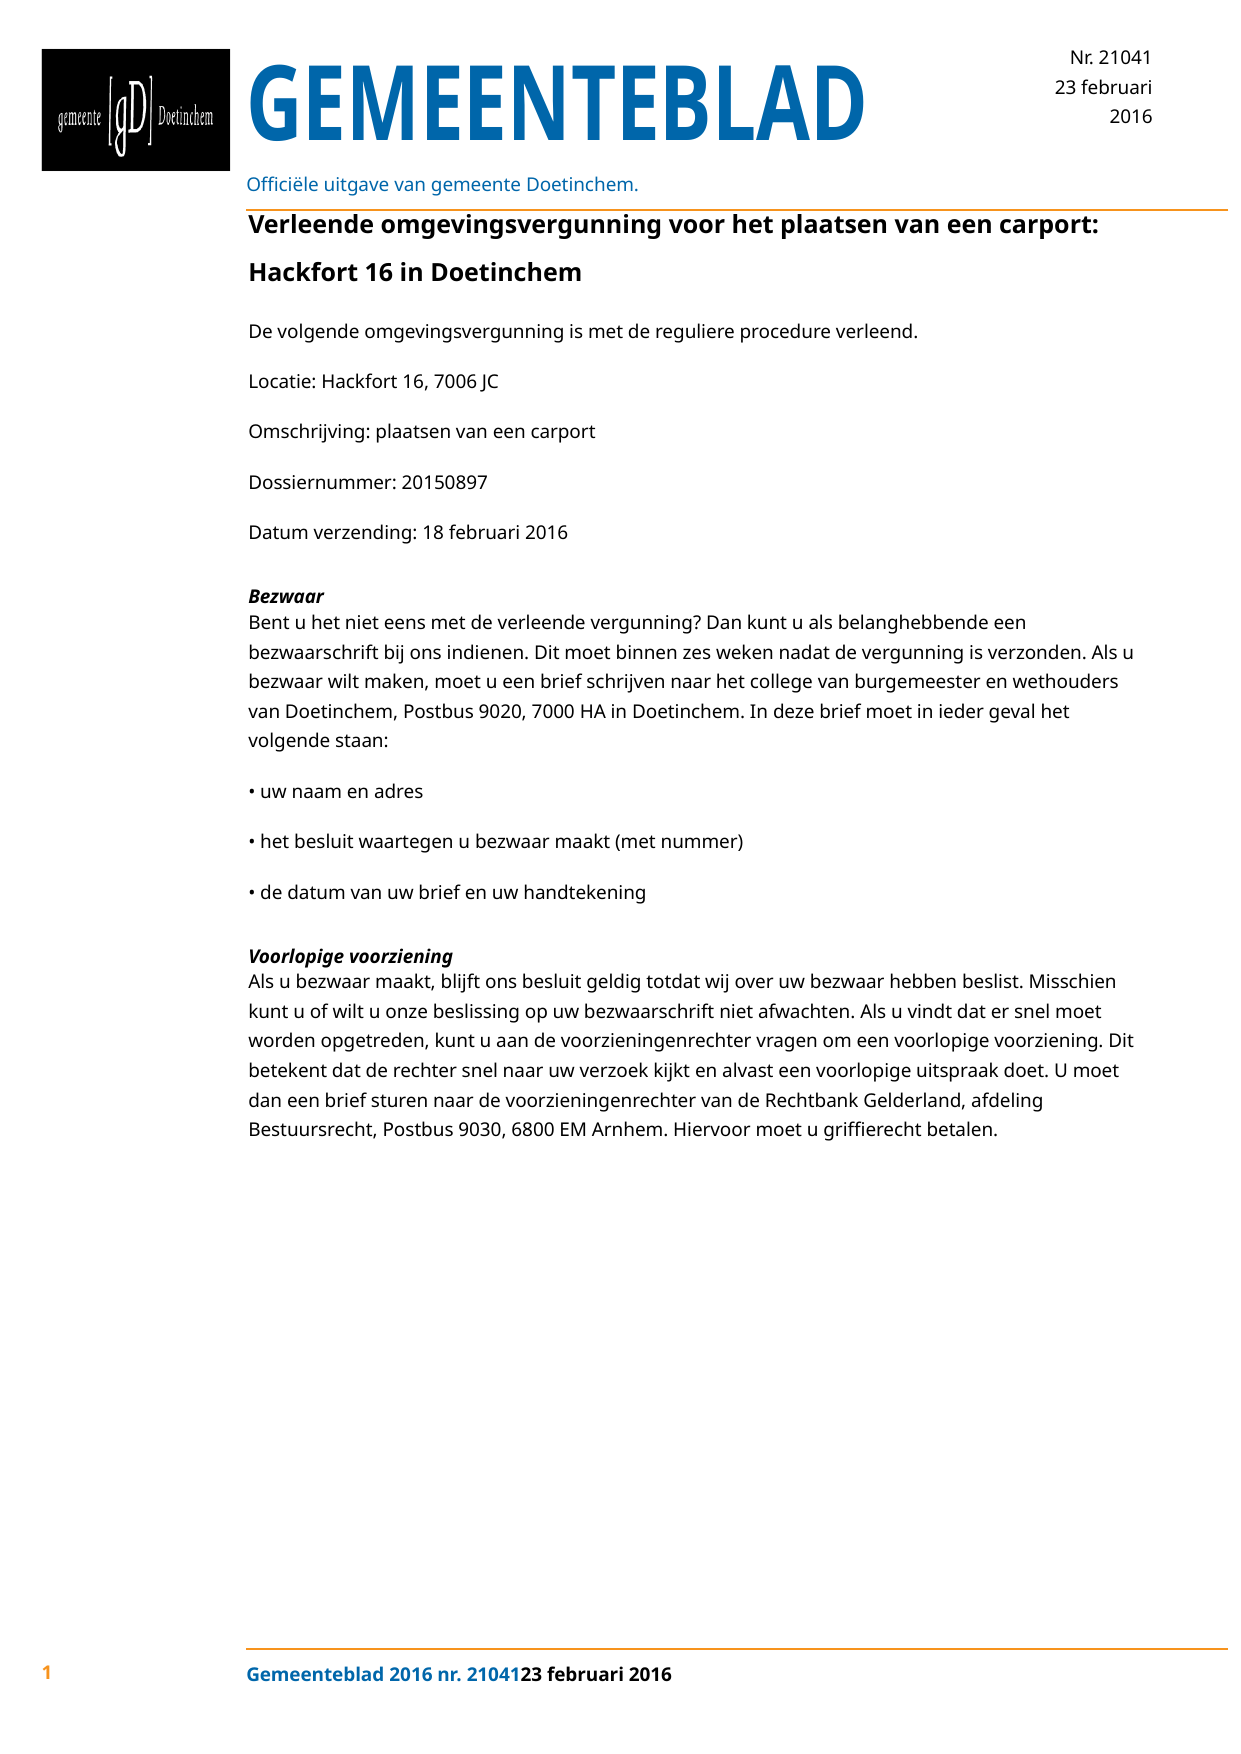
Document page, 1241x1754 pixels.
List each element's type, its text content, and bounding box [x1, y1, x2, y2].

picture [41, 47, 231, 172]
text Bezwaar [248, 583, 1152, 609]
text Voorlopige voorziening [248, 943, 1152, 968]
text De volgende omgevingsvergunning is met de reguliere procedure verleend. [248, 318, 1152, 344]
text • uw naam en adres [248, 778, 1152, 804]
text • de datum van uw brief en uw handtekening [248, 879, 1152, 904]
text Locatie: Hackfort 16, 7006 JC [248, 368, 1152, 394]
text Bent u het niet eens met de verleende vergunning? Dan kunt u als belanghebbende een bezwaarschrift bij ons indienen. Dit moet binnen zes weken nadat de vergunning is verzonden. Als u bezwaar wilt maken, moet u een brief schrijven naar het college van burgemeester en wethouders van Doetinchem, Postbus 9020, 7000 HA in Doetinchem. In deze brief moet in ieder geval het volgende staan: [248, 609, 1152, 753]
text Dossiernummer: 20150897 [248, 469, 1152, 495]
text Datum verzending: 18 februari 2016 [248, 519, 1152, 545]
text Verleende omgevingsvergunning voor het plaatsen van een carport: Hackfort 16 in Doetinchem [248, 211, 1152, 288]
text Als u bezwaar maakt, blijft ons besluit geldig totdat wij over uw bezwaar hebben beslist. Misschien kunt u of wilt u onze beslissing op uw bezwaarschrift niet afwachten. Als u vindt dat er snel moet worden opgetreden, kunt u aan de voorzieningenrechter vragen om een voorlopige voorziening. Dit betekent dat de rechter snel naar uw verzoek kijkt en alvast een voorlopige uitspraak doet. U moet dan een brief sturen naar de voorzieningenrechter van de Rechtbank Gelderland, afdeling Bestuursrecht, Postbus 9030, 6800 EM Arnhem. Hiervoor moet u griffierecht betalen. [248, 968, 1152, 1142]
text • het besluit waartegen u bezwaar maakt (met nummer) [248, 828, 1152, 854]
text Omschrijving: plaatsen van een carport [248, 419, 1152, 444]
